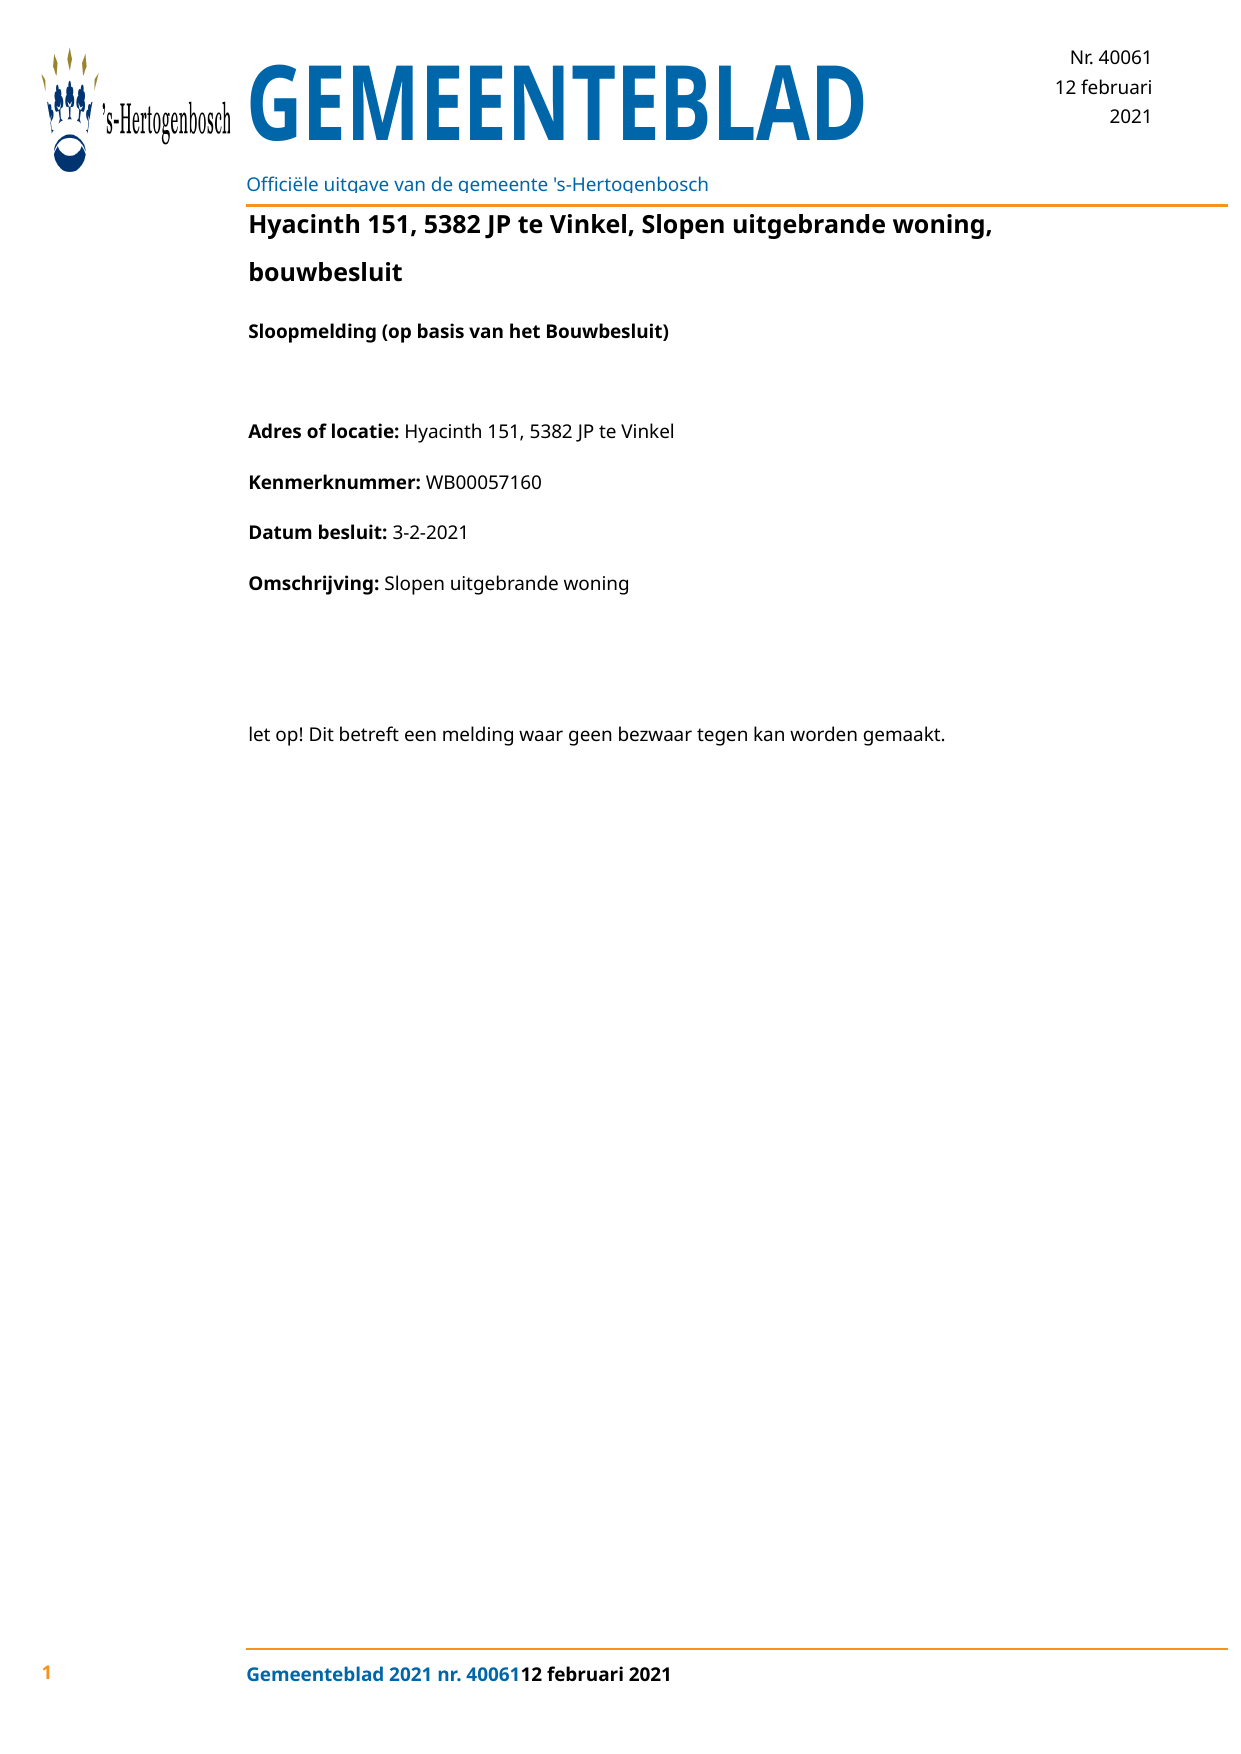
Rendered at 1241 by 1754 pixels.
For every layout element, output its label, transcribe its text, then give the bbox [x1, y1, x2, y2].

picture [41, 47, 231, 172]
text Kenmerknummer: WB00057160 [248, 469, 1152, 495]
text let op! Dit betreft een melding waar geen bezwaar tegen kan worden gemaakt. [248, 721, 1152, 747]
text Adres of locatie: Hyacinth 151, 5382 JP te Vinkel [248, 419, 1152, 444]
text Omschrijving: Slopen uitgebrande woning [248, 570, 1152, 596]
text Hyacinth 151, 5382 JP te Vinkel, Slopen uitgebrande woning, bouwbesluit [248, 207, 1152, 288]
text Datum besluit: 3-2-2021 [248, 519, 1152, 545]
text Sloopmelding (op basis van het Bouwbesluit) [248, 318, 1152, 344]
